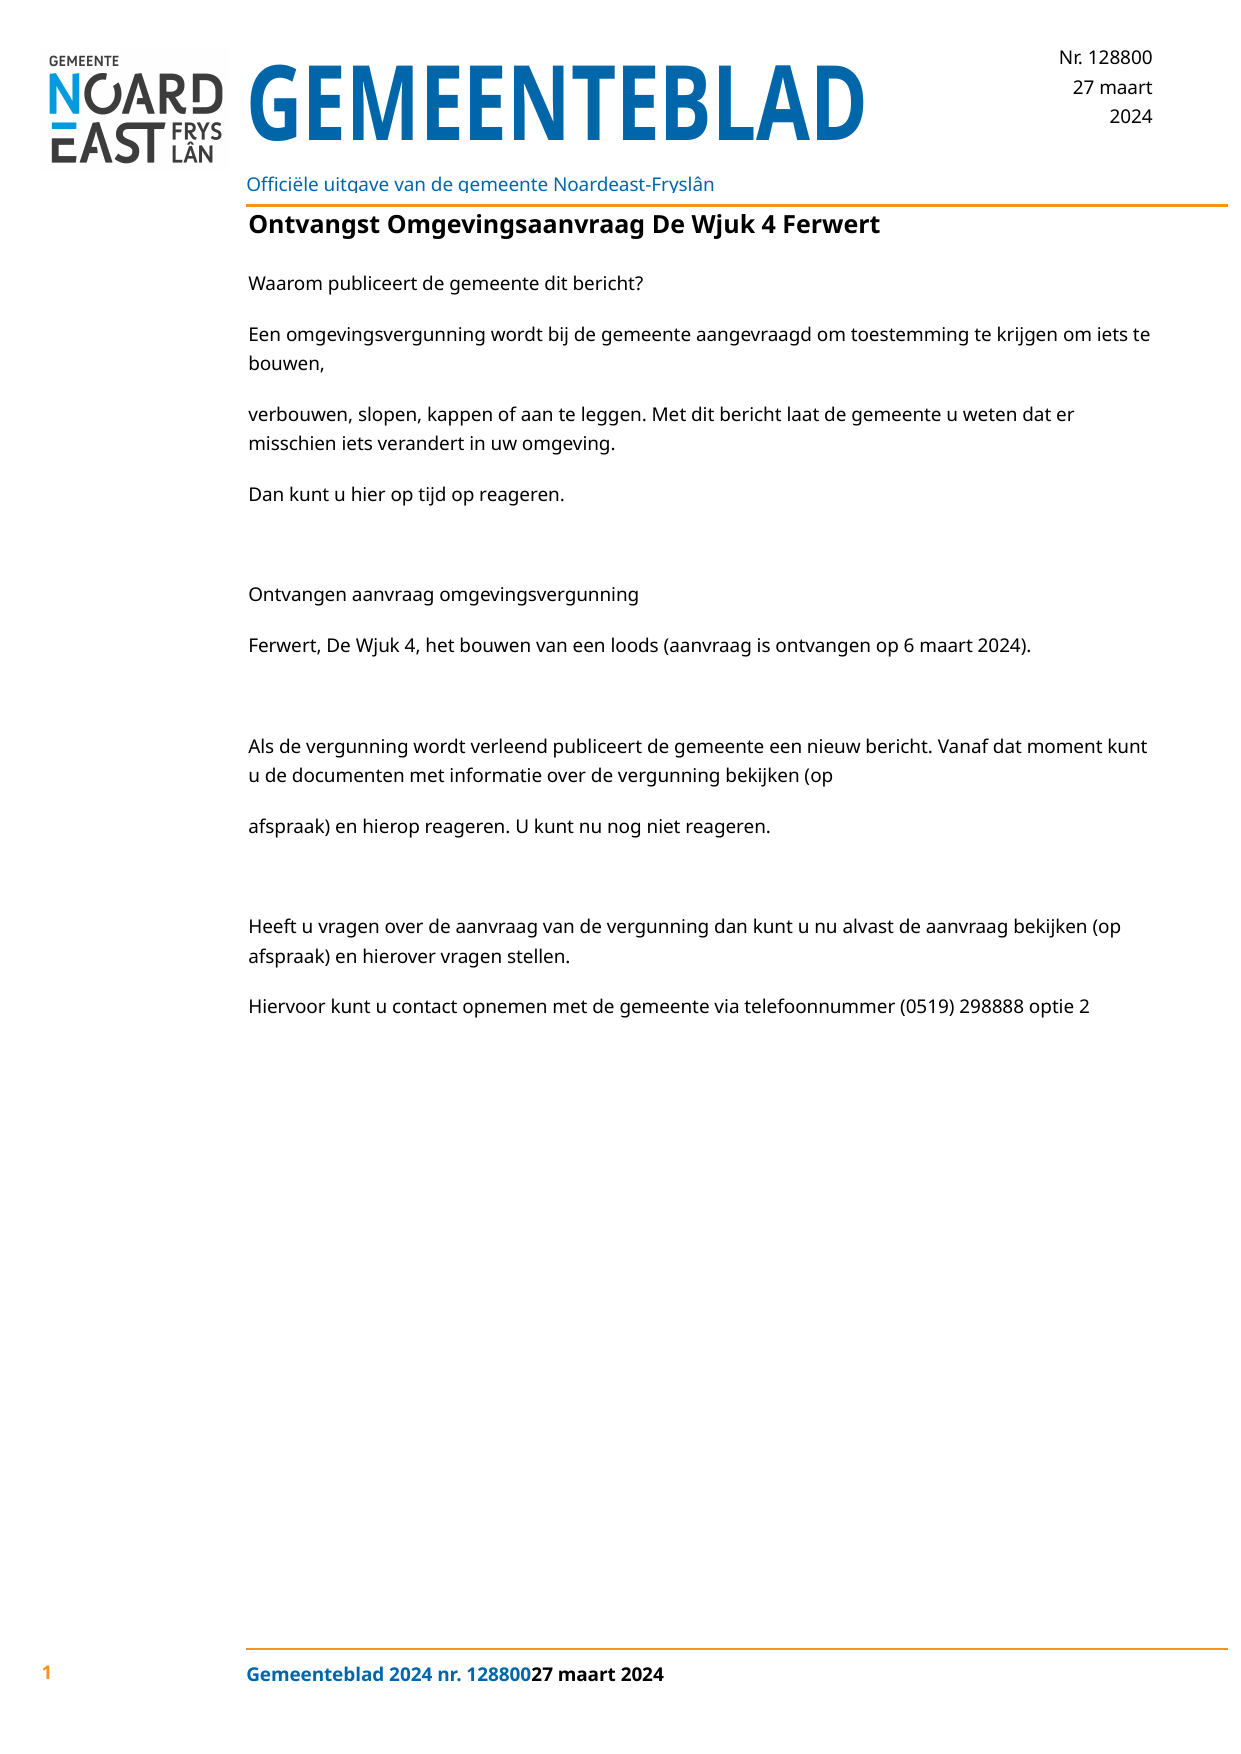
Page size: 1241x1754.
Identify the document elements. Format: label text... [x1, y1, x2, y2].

text afspraak) en hierop reageren. U kunt nu nog niet reageren. [248, 813, 1152, 838]
text Ontvangst Omgevingsaanvraag De Wjuk 4 Ferwert [248, 207, 1152, 241]
text Een omgevingsvergunning wordt bij de gemeente aangevraagd om toestemming te krijgen om iets te bouwen, [248, 321, 1152, 376]
text Dan kunt u hier op tijd op reageren. [248, 481, 1152, 506]
text Als de vergunning wordt verleend publiceert de gemeente een nieuw bericht. Vanaf dat moment kunt u de documenten met informatie over de vergunning bekijken (op [248, 733, 1152, 788]
text Ferwert, De Wjuk 4, het bouwen van een loods (aanvraag is ontvangen op 6 maart 2024). [248, 632, 1152, 658]
text Ontvangen aanvraag omgevingsvergunning [248, 582, 1152, 607]
picture [41, 47, 231, 172]
text verbouwen, slopen, kappen of aan te leggen. Met dit bericht laat de gemeente u weten dat er misschien iets verandert in uw omgeving. [248, 401, 1152, 456]
text Heeft u vragen over de aanvraag van de vergunning dan kunt u nu alvast de aanvraag bekijken (op afspraak) en hierover vragen stellen. [248, 914, 1152, 969]
text Hiervoor kunt u contact opnemen met de gemeente via telefoonnummer (0519) 298888 optie 2 [248, 994, 1152, 1019]
text Waarom publiceert de gemeente dit bericht? [248, 270, 1152, 296]
